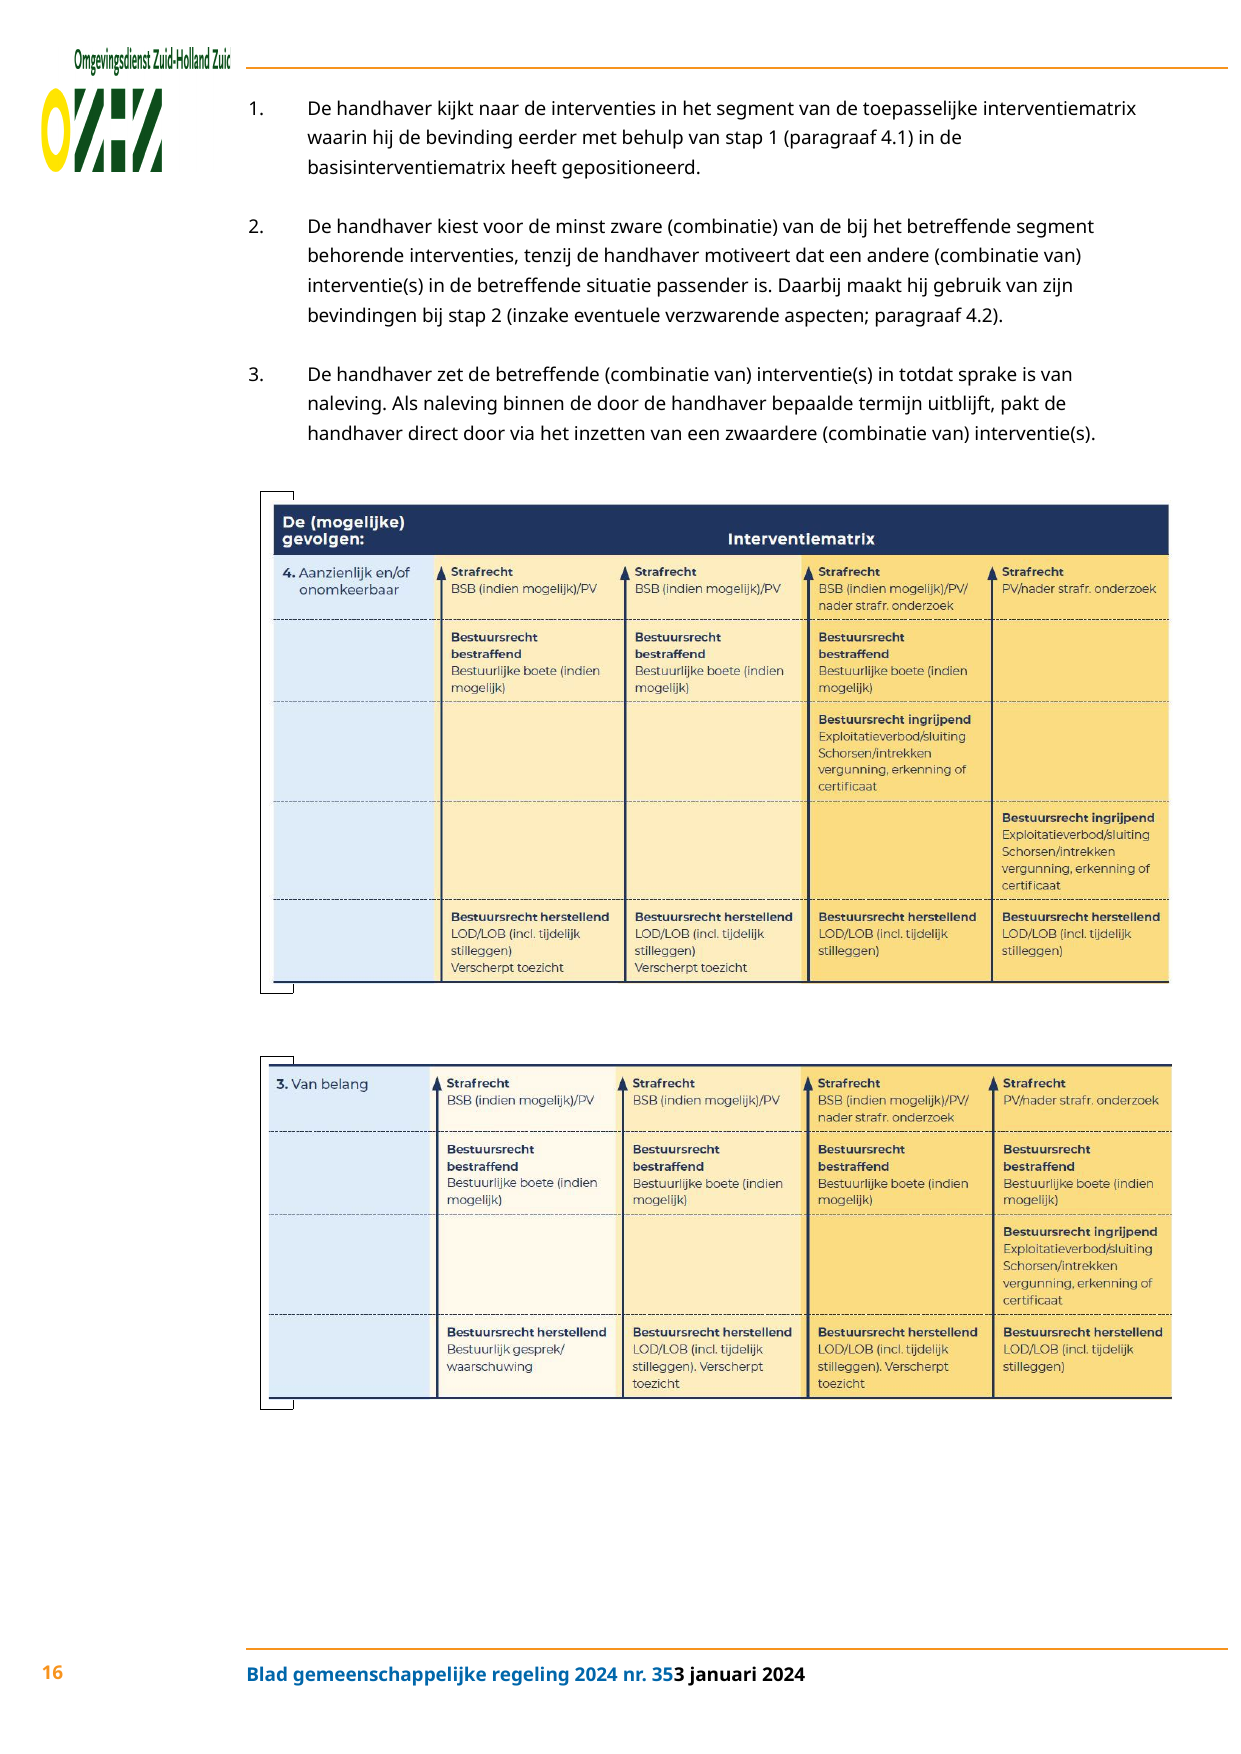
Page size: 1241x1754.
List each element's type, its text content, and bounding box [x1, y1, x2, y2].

list De handhaver kijkt naar de interventies in het segment van de toepasselijke interventiematrix waarin hij de bevinding eerder met behulp van stap 1 (paragraaf 4.1) in de basisinterventiematrix heeft gepositioneerd. [248, 95, 1152, 180]
picture [41, 47, 231, 172]
list De handhaver kiest voor de minst zware (combinatie) van de bij het betreffende segment behorende interventies, tenzij de handhaver motiveert dat een andere (combinatie van) interventie(s) in de betreffende situatie passender is. Daarbij maakt hij gebruik van zijn bevindingen bij stap 2 (inzake eventuele verzwarende aspecten; paragraaf 4.2). [248, 213, 1152, 328]
picture [268, 1064, 1173, 1400]
picture [268, 500, 1173, 984]
list De handhaver zet de betreffende (combinatie van) interventie(s) in totdat sprake is van naleving. Als naleving binnen de door de handhaver bepaalde termijn uitblijft, pakt de handhaver direct door via het inzetten van een zwaardere (combinatie van) interventie(s). [248, 361, 1152, 446]
